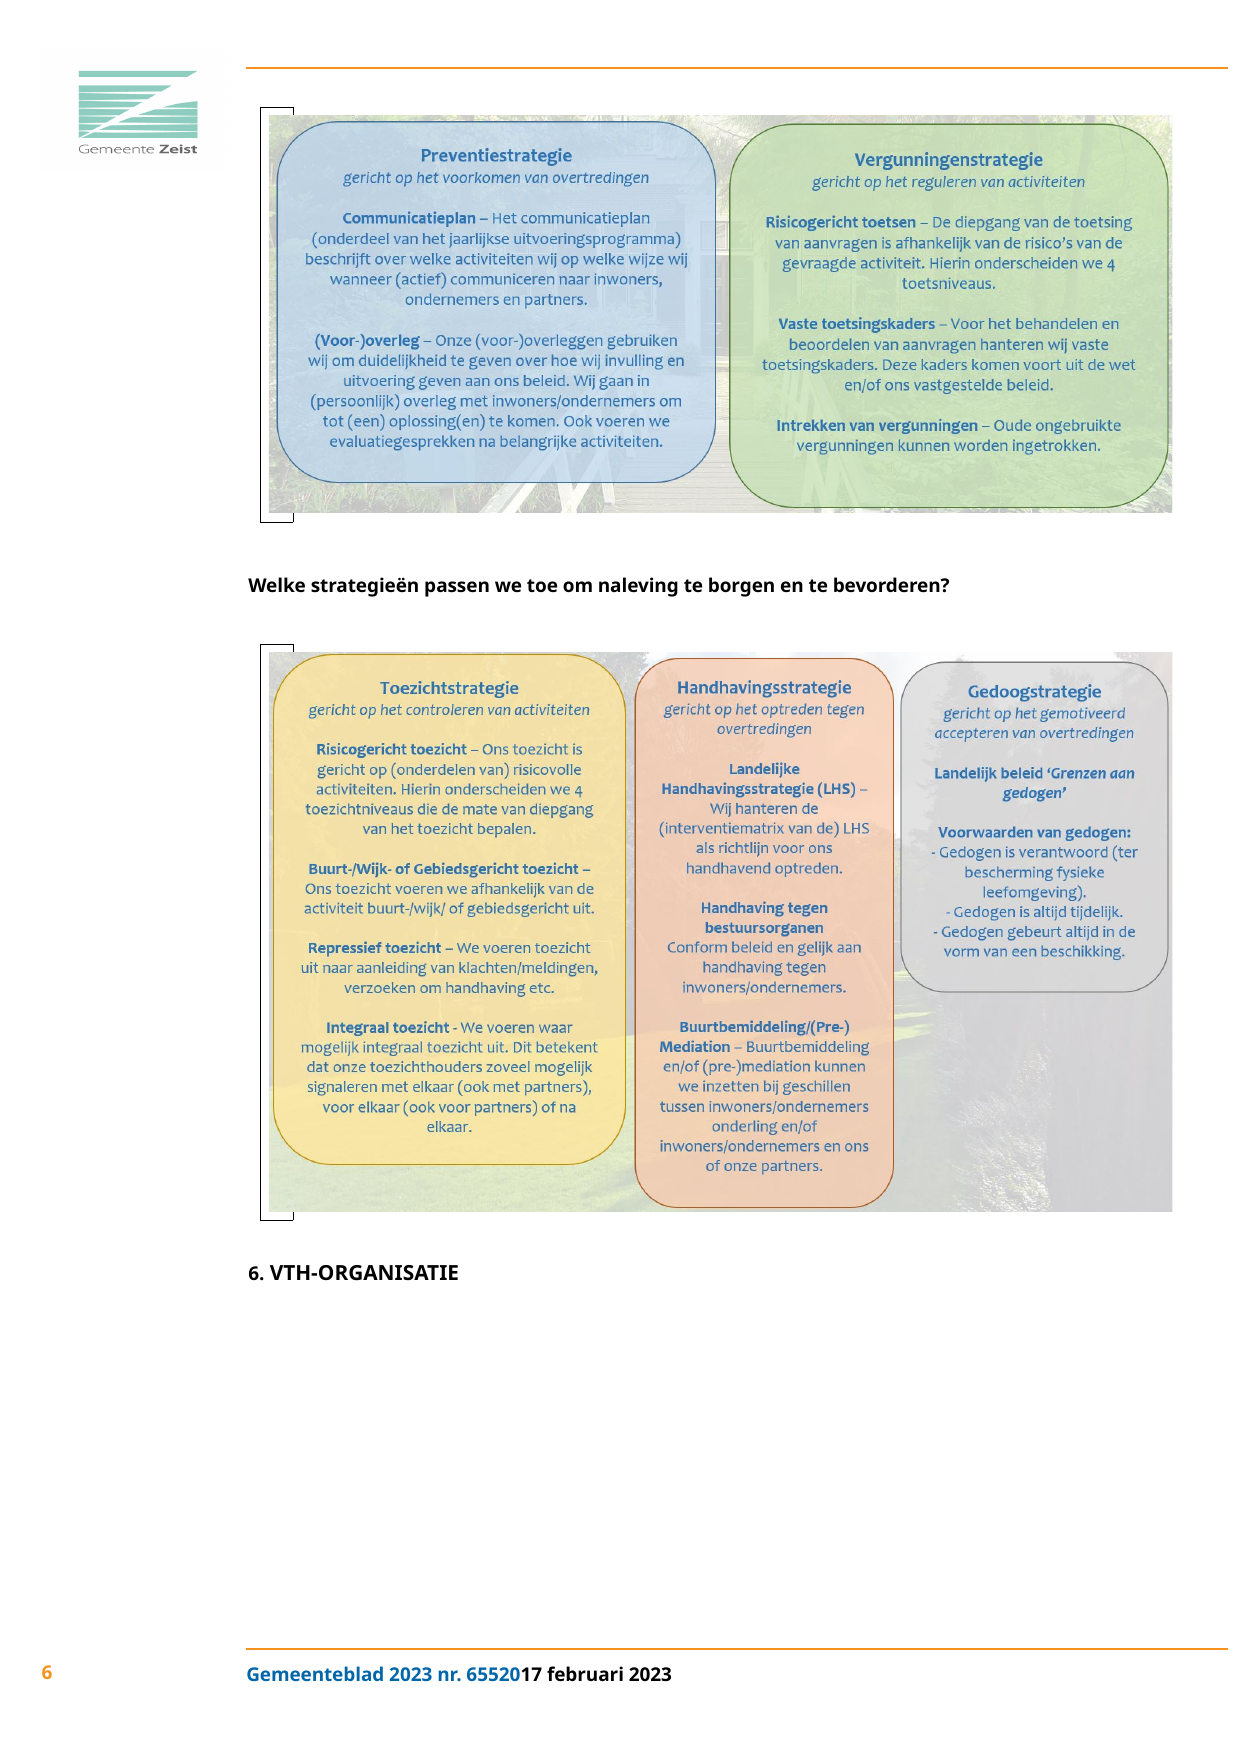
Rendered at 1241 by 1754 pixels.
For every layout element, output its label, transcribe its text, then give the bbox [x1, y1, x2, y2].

text Welke strategieën passen we toe om naleving te borgen en te bevorderen? [248, 573, 1152, 598]
picture [41, 47, 231, 172]
picture [268, 115, 1173, 513]
picture [268, 652, 1173, 1212]
text 6. VTH-ORGANISATIE [248, 1258, 1152, 1286]
